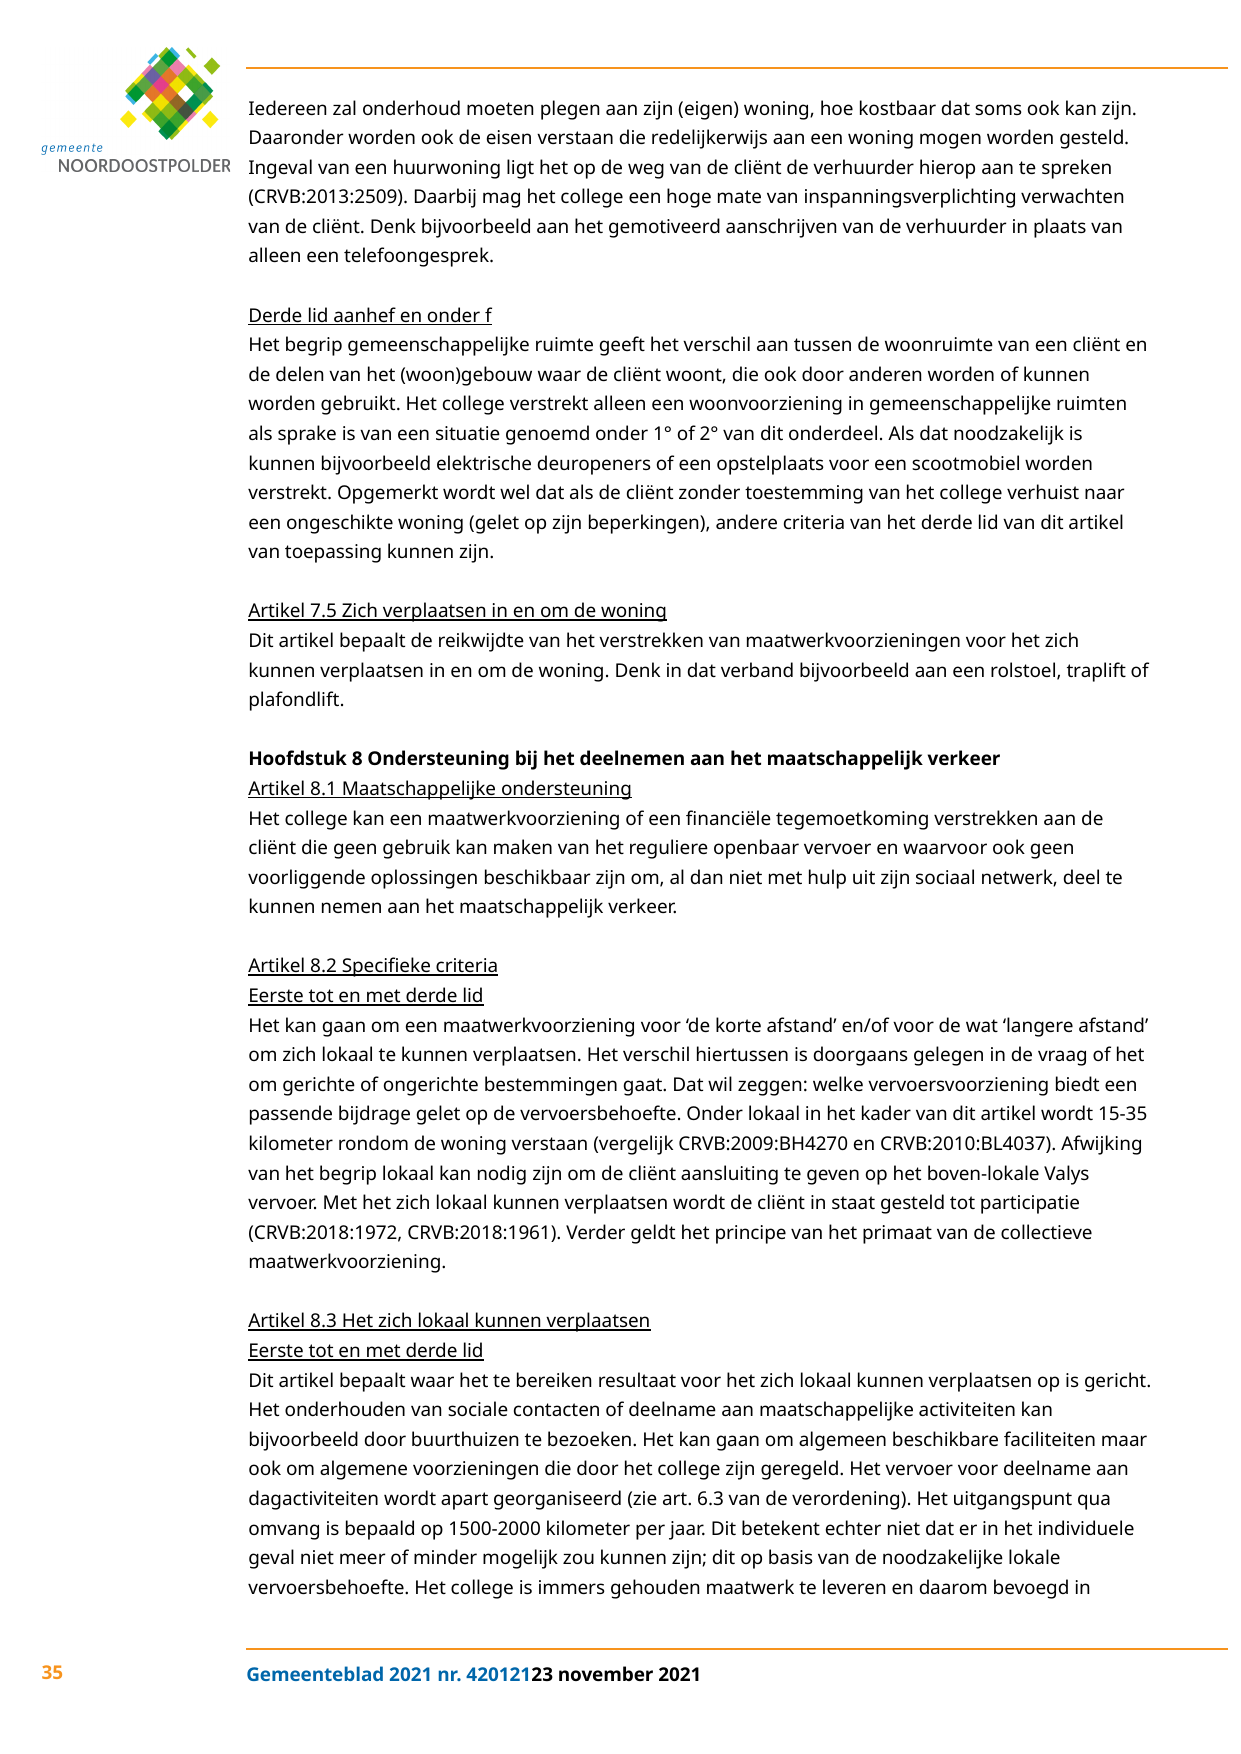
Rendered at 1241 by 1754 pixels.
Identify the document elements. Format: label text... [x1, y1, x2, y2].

text Artikel 8.1 Maatschappelijke ondersteuning [248, 775, 1152, 801]
text Hoofdstuk 8 Ondersteuning bij het deelnemen aan het maatschappelijk verkeer [248, 746, 1152, 771]
text Artikel 8.3 Het zich lokaal kunnen verplaatsen [248, 1308, 1152, 1333]
text Artikel 7.5 Zich verplaatsen in en om de woning [248, 598, 1152, 623]
text Iedereen zal onderhoud moeten plegen aan zijn (eigen) woning, hoe kostbaar dat soms ook kan zijn. Daaronder worden ook de eisen verstaan die redelijkerwijs aan een woning mogen worden gesteld. Ingeval van een huurwoning ligt het op de weg van de cliënt de verhuurder hierop aan te spreken (CRVB:2013:2509). Daarbij mag het college een hoge mate van inspanningsverplichting verwachten van de cliënt. Denk bijvoorbeeld aan het gemotiveerd aanschrijven van de verhuurder in plaats van alleen een telefoongesprek. [248, 95, 1152, 268]
text Het kan gaan om een maatwerkvoorziening voor ‘de korte afstand’ en/of voor de wat ‘langere afstand’ om zich lokaal te kunnen verplaatsen. Het verschil hiertussen is doorgaans gelegen in de vraag of het om gerichte of ongerichte bestemmingen gaat. Dat wil zeggen: welke vervoersvoorziening biedt een passende bijdrage gelet op de vervoersbehoefte. Onder lokaal in het kader van dit artikel wordt 15-35 kilometer rondom de woning verstaan (vergelijk CRVB:2009:BH4270 en CRVB:2010:BL4037). Afwijking van het begrip lokaal kan nodig zijn om de cliënt aansluiting te geven op het boven-lokale Valys vervoer. Met het zich lokaal kunnen verplaatsen wordt de cliënt in staat gesteld tot participatie (CRVB:2018:1972, CRVB:2018:1961). Verder geldt het principe van het primaat van de collectieve maatwerkvoorziening. [248, 1012, 1152, 1274]
text Het college kan een maatwerkvoorziening of een financiële tegemoetkoming verstrekken aan de cliënt die geen gebruik kan maken van het reguliere openbaar vervoer en waarvoor ook geen voorliggende oplossingen beschikbaar zijn om, al dan niet met hulp uit zijn sociaal netwerk, deel te kunnen nemen aan het maatschappelijk verkeer. [248, 805, 1152, 919]
text Eerste tot en met derde lid [248, 982, 1152, 1008]
text Dit artikel bepaalt waar het te bereiken resultaat voor het zich lokaal kunnen verplaatsen op is gericht. Het onderhouden van sociale contacten of deelname aan maatschappelijke activiteiten kan bijvoorbeeld door buurthuizen te bezoeken. Het kan gaan om algemeen beschikbare faciliteiten maar ook om algemene voorzieningen die door het college zijn geregeld. Het vervoer voor deelname aan dagactiviteiten wordt apart georganiseerd (zie art. 6.3 van de verordening). Het uitgangspunt qua omvang is bepaald op 1500-2000 kilometer per jaar. Dit betekent echter niet dat er in het individuele geval niet meer of minder mogelijk zou kunnen zijn; dit op basis van de noodzakelijke lokale vervoersbehoefte. Het college is immers gehouden maatwerk te leveren en daarom bevoegd in [248, 1367, 1152, 1600]
text Het begrip gemeenschappelijke ruimte geeft het verschil aan tussen de woonruimte van een cliënt en de delen van het (woon)gebouw waar de cliënt woont, die ook door anderen worden of kunnen worden gebruikt. Het college verstrekt alleen een woonvoorziening in gemeenschappelijke ruimten als sprake is van een situatie genoemd onder 1° of 2° van dit onderdeel. Als dat noodzakelijk is kunnen bijvoorbeeld elektrische deuropeners of een opstelplaats voor een scootmobiel worden verstrekt. Opgemerkt wordt wel dat als de cliënt zonder toestemming van het college verhuist naar een ongeschikte woning (gelet op zijn beperkingen), andere criteria van het derde lid van dit artikel van toepassing kunnen zijn. [248, 331, 1152, 564]
text Dit artikel bepaalt de reikwijdte van het verstrekken van maatwerkvoorzieningen voor het zich kunnen verplaatsen in en om de woning. Denk in dat verband bijvoorbeeld aan een rolstoel, traplift of plafondlift. [248, 627, 1152, 712]
text Derde lid aanhef en onder f [248, 302, 1152, 328]
picture [41, 47, 231, 172]
text Eerste tot en met derde lid [248, 1337, 1152, 1363]
text Artikel 8.2 Specifieke criteria [248, 953, 1152, 978]
